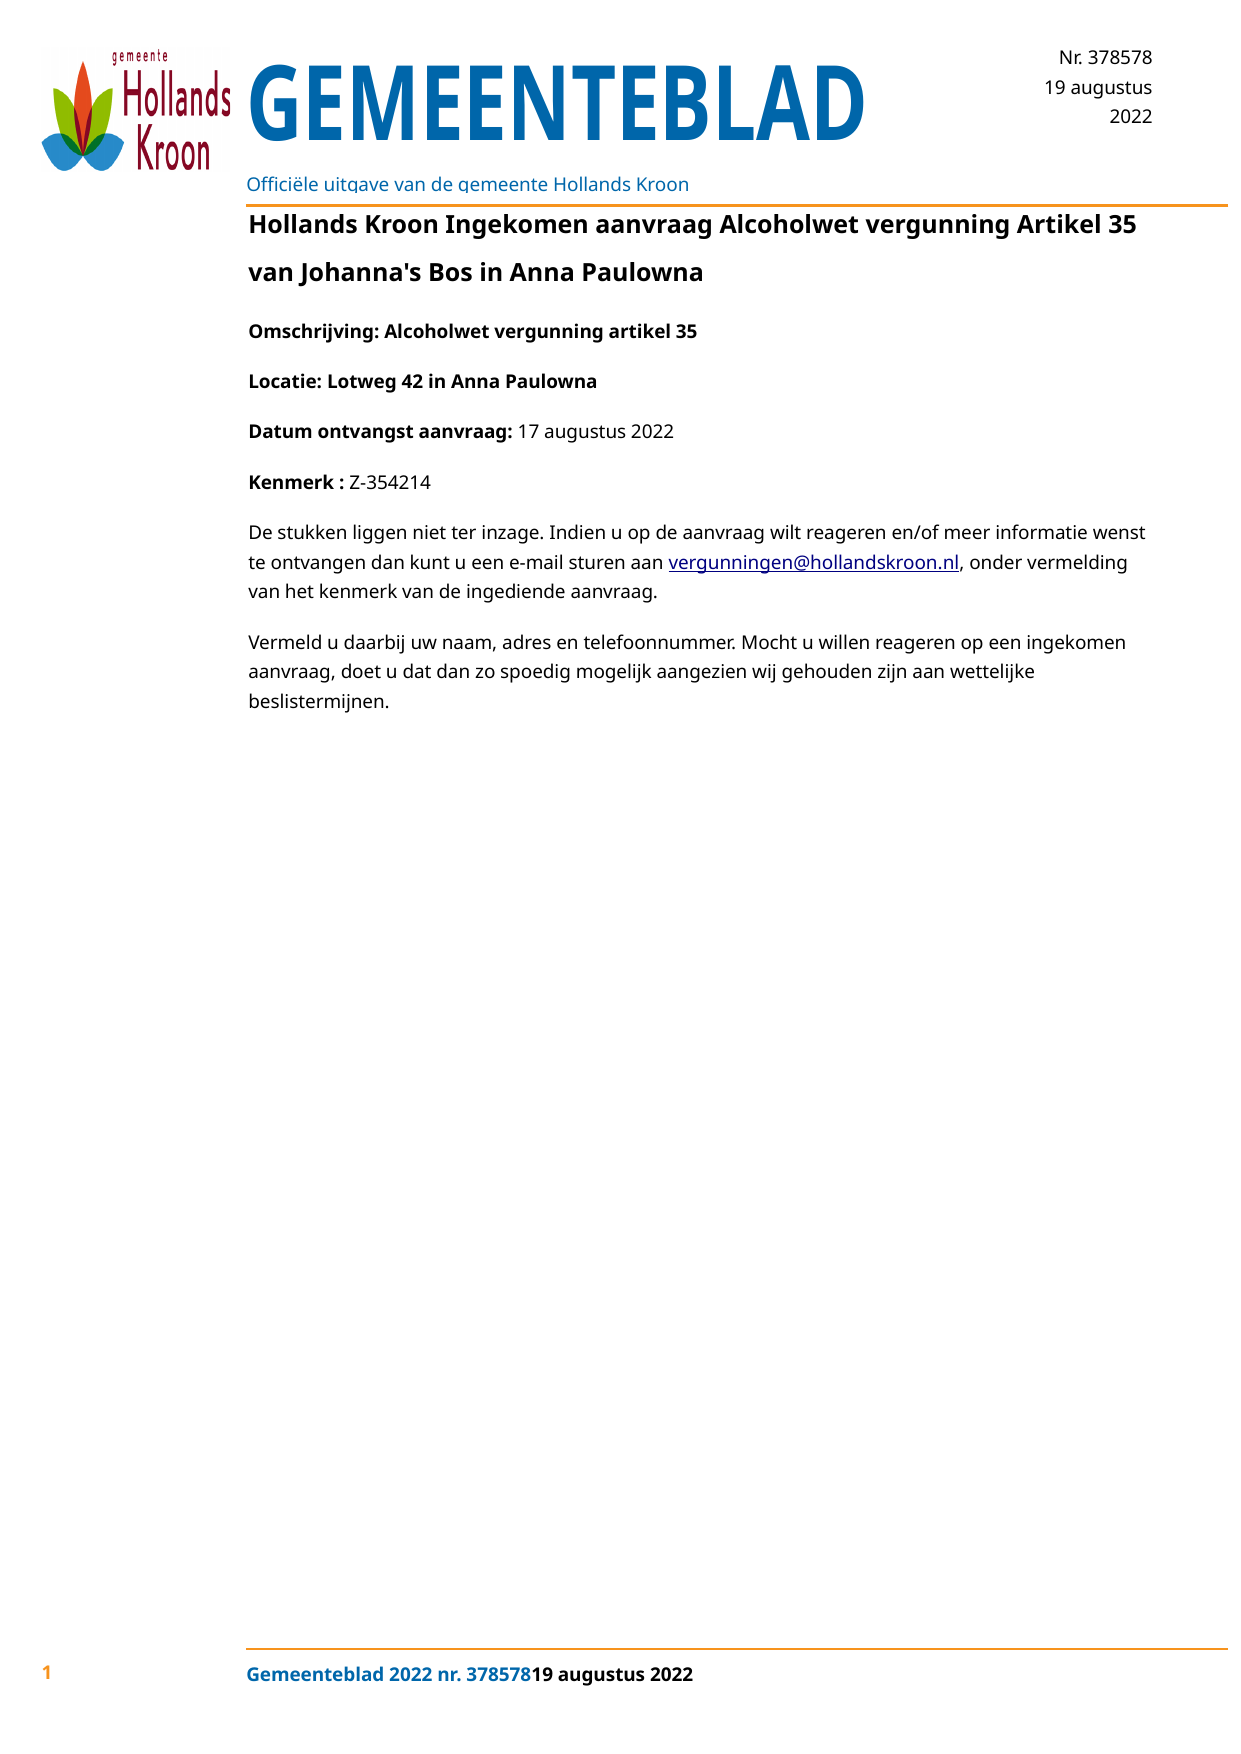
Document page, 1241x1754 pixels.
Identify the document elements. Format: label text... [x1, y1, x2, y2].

text Omschrijving: Alcoholwet vergunning artikel 35 [248, 318, 1152, 344]
text Hollands Kroon Ingekomen aanvraag Alcoholwet vergunning Artikel 35 van Johanna's Bos in Anna Paulowna [248, 207, 1152, 288]
picture [41, 47, 231, 172]
text Vermeld u daarbij uw naam, adres en telefoonnummer. Mocht u willen reageren op een ingekomen aanvraag, doet u dat dan zo spoedig mogelijk aangezien wij gehouden zijn aan wettelijke beslistermijnen. [248, 629, 1152, 714]
text De stukken liggen niet ter inzage. Indien u op de aanvraag wilt reageren en/of meer informatie wenst te ontvangen dan kunt u een e-mail sturen aan vergunningen@hollandskroon.nl, onder vermelding van het kenmerk van de ingediende aanvraag. [248, 519, 1152, 604]
text Locatie: Lotweg 42 in Anna Paulowna [248, 368, 1152, 394]
text Kenmerk : Z-354214 [248, 469, 1152, 495]
text Datum ontvangst aanvraag: 17 augustus 2022 [248, 419, 1152, 444]
